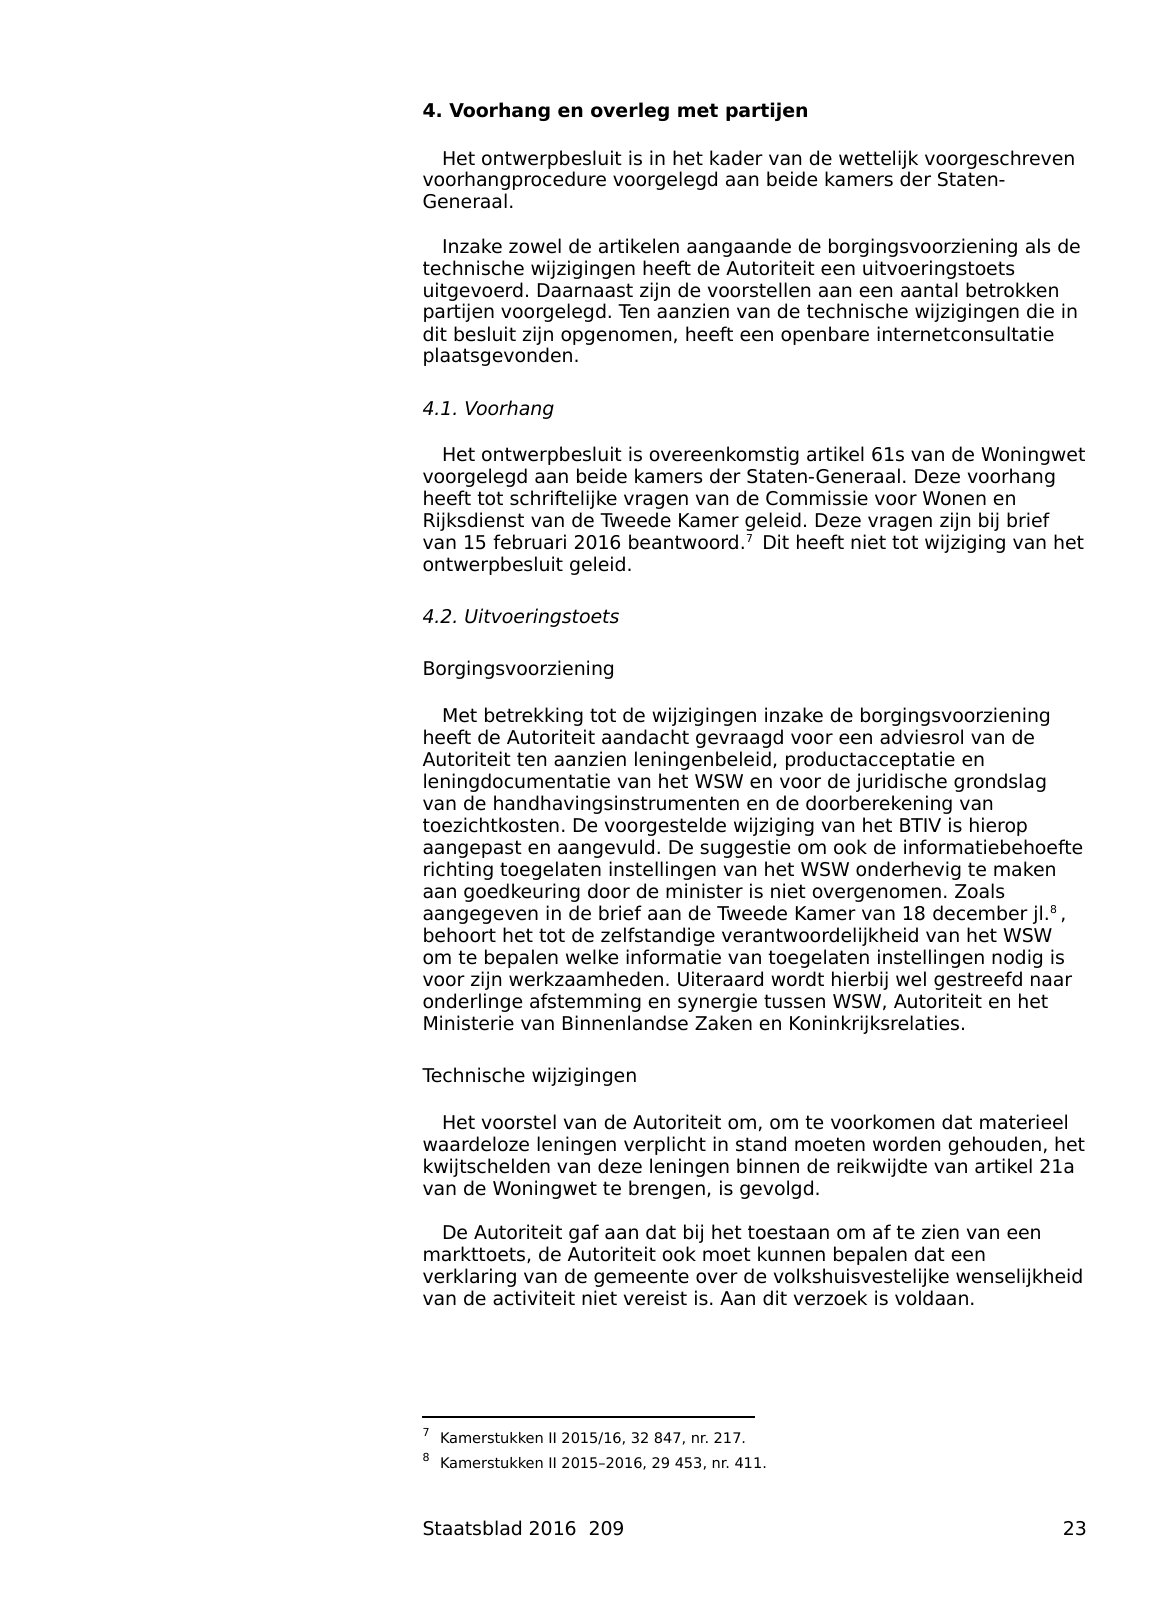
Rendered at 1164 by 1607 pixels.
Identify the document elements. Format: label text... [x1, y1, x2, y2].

text Het ontwerpbesluit is overeenkomstig artikel 61s van de Woningwet voorgelegd aan beide kamers der Staten-Generaal. Deze voorhang heeft tot schriftelijke vragen van de Commissie voor Wonen en Rijksdienst van de Tweede Kamer geleid. Deze vragen zijn bij brief van 15 februari 2016 beantwoord. Dit heeft niet tot wijziging van het ontwerpbesluit geleid. [422, 444, 1087, 576]
text Met betrekking tot de wijzigingen inzake de borgingsvoorziening heeft de Autoriteit aandacht gevraagd voor een adviesrol van de Autoriteit ten aanzien leningenbeleid, productacceptatie en leningdocumentatie van het WSW en voor de juridische grondslag van de handhavingsinstrumenten en de doorberekening van toezichtkosten. De voorgestelde wijziging van het BTIV is hierop aangepast en aangevuld. De suggestie om ook de informatiebehoefte richting toegelaten instellingen van het WSW onderhevig te maken aan goedkeuring door de minister is niet overgenomen. Zoals aangegeven in de brief aan de Tweede Kamer van 18 december jl., behoort het tot de zelfstandige verantwoordelijkheid van het WSW om te bepalen welke informatie van toegelaten instellingen nodig is voor zijn werkzaamheden. Uiteraard wordt hierbij wel gestreefd naar onderlinge afstemming en synergie tussen WSW, Autoriteit en het Ministerie van Binnenlandse Zaken en Koninkrijksrelaties. [422, 705, 1087, 1035]
subtitle 4.1. Voorhang [422, 397, 1087, 419]
text Het ontwerpbesluit is in het kader van de wettelijk voorgeschreven voorhangprocedure voorgelegd aan beide kamers der Staten-Generaal. [422, 147, 1087, 213]
text Inzake zowel de artikelen aangaande de borgingsvoorziening als de technische wijzigingen heeft de Autoriteit een uitvoeringstoets uitgevoerd. Daarnaast zijn de voorstellen aan een aantal betrokken partijen voorgelegd. Ten aanzien van de technische wijzigingen die in dit besluit zijn opgenomen, heeft een openbare internetconsultatie plaatsgevonden. [422, 236, 1087, 367]
subtitle Borgingsvoorziening [422, 658, 1087, 680]
subtitle Technische wijzigingen [422, 1065, 1087, 1087]
text De Autoriteit gaf aan dat bij het toestaan om af te zien van een markttoets, de Autoriteit ook moet kunnen bepalen dat een verklaring van de gemeente over de volkshuisvestelijke wenselijkheid van de activiteit niet vereist is. Aan dit verzoek is voldaan. [422, 1222, 1087, 1310]
subtitle 4. Voorhang en overleg met partijen [422, 100, 1087, 122]
text Kamerstukken II 2015/16, 32 847, nr. 217. [422, 1426, 1087, 1448]
subtitle 4.2. Uitvoeringstoets [422, 606, 1087, 628]
text Kamerstukken II 2015–2016, 29 453, nr. 411. [422, 1451, 1087, 1473]
text Het voorstel van de Autoriteit om, om te voorkomen dat materieel waardeloze leningen verplicht in stand moeten worden gehouden, het kwijtschelden van deze leningen binnen de reikwijdte van artikel 21a van de Woningwet te brengen, is gevolgd. [422, 1112, 1087, 1200]
